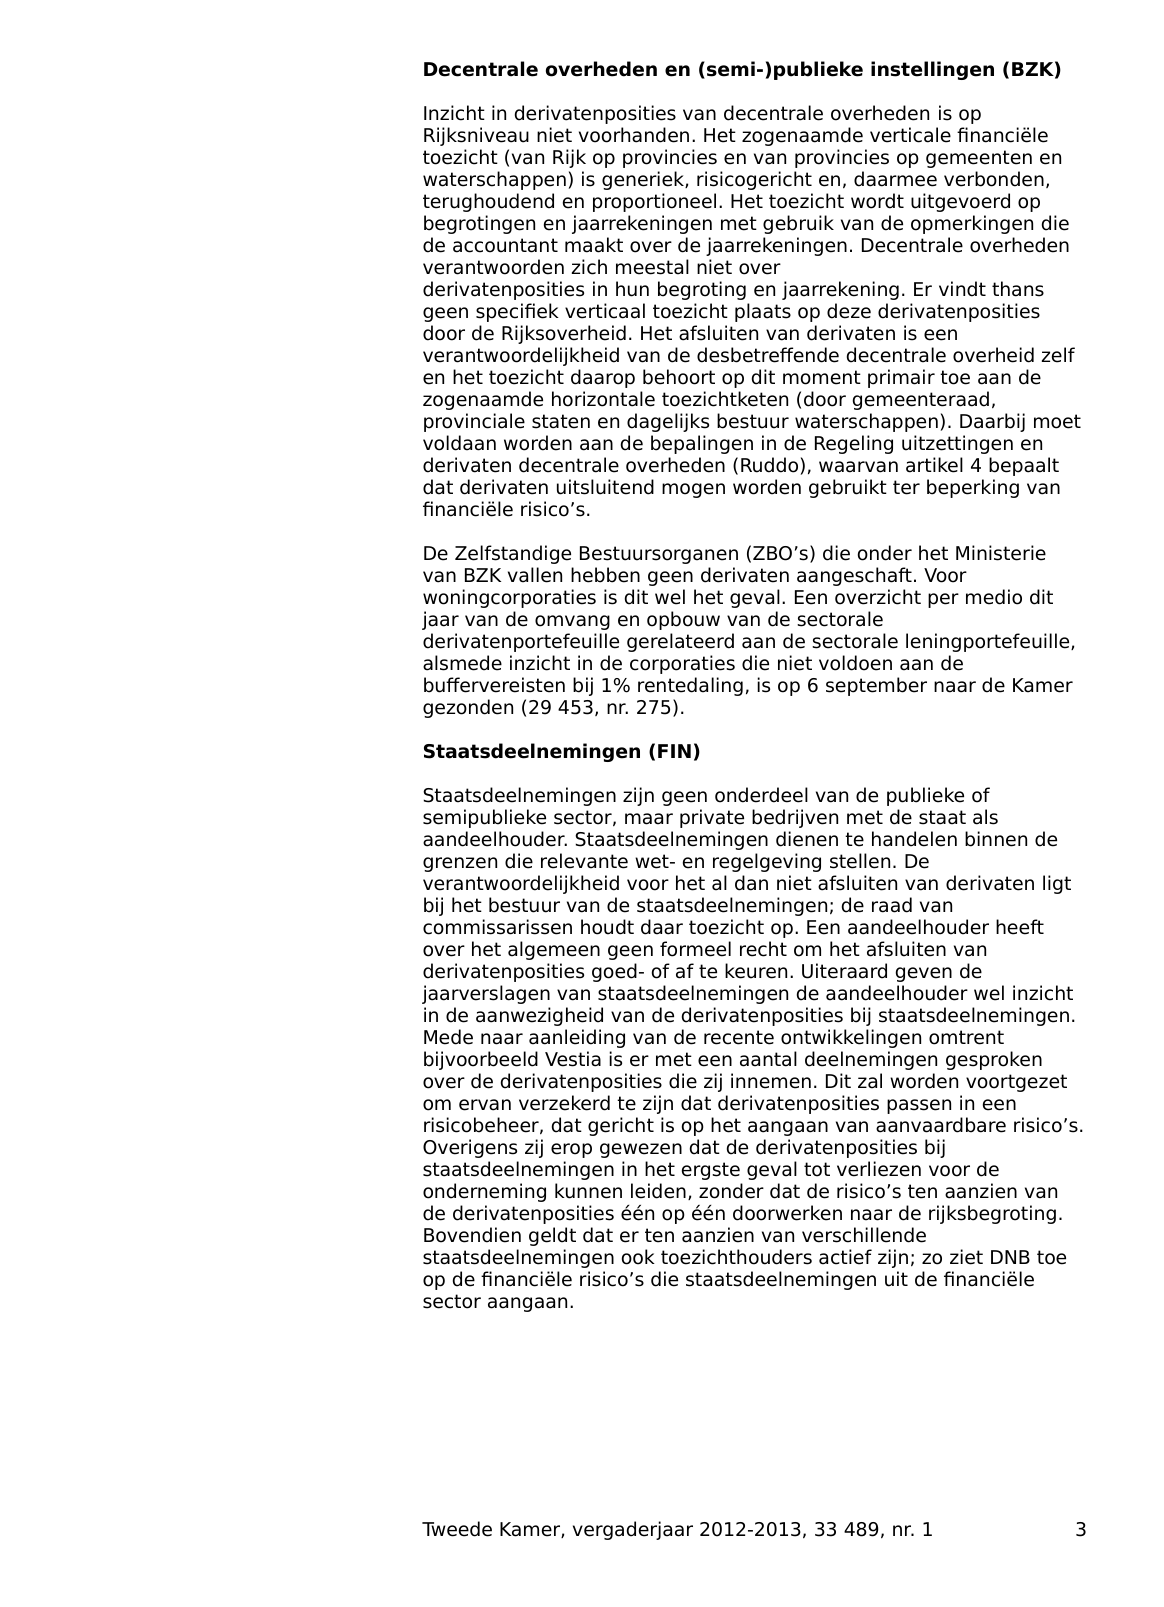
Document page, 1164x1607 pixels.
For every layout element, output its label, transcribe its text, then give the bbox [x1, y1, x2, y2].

text De Zelfstandige Bestuursorganen (ZBO’s) die onder het Ministerie van BZK vallen hebben geen derivaten aangeschaft. Voor woningcorporaties is dit wel het geval. Een overzicht per medio dit jaar van de omvang en opbouw van de sectorale derivatenportefeuille gerelateerd aan de sectorale leningportefeuille, alsmede inzicht in de corporaties die niet voldoen aan de buffervereisten bij 1% rentedaling, is op 6 september naar de Kamer gezonden (29 453, nr. 275). [422, 543, 1087, 719]
subtitle Decentrale overheden en (semi-)publieke instellingen (BZK) [422, 59, 1087, 81]
subtitle Staatsdeelnemingen (FIN) [422, 741, 1087, 763]
text Staatsdeelnemingen zijn geen onderdeel van de publieke of semipublieke sector, maar private bedrijven met de staat als aandeelhouder. Staatsdeelnemingen dienen te handelen binnen de grenzen die relevante wet- en regelgeving stellen. De verantwoordelijkheid voor het al dan niet afsluiten van derivaten ligt bij het bestuur van de staatsdeelnemingen; de raad van commissarissen houdt daar toezicht op. Een aandeelhouder heeft over het algemeen geen formeel recht om het afsluiten van derivatenposities goed- of af te keuren. Uiteraard geven de jaarverslagen van staatsdeelnemingen de aandeelhouder wel inzicht in de aanwezigheid van de derivatenposities bij staatsdeelnemingen. Mede naar aanleiding van de recente ontwikkelingen omtrent bijvoorbeeld Vestia is er met een aantal deelnemingen gesproken over de derivatenposities die zij innemen. Dit zal worden voortgezet om ervan verzekerd te zijn dat derivatenposities passen in een risicobeheer, dat gericht is op het aangaan van aanvaardbare risico’s. Overigens zij erop gewezen dat de derivatenposities bij staatsdeelnemingen in het ergste geval tot verliezen voor de onderneming kunnen leiden, zonder dat de risico’s ten aanzien van de derivatenposities één op één doorwerken naar de rijksbegroting. Bovendien geldt dat er ten aanzien van verschillende staatsdeelnemingen ook toezichthouders actief zijn; zo ziet DNB toe op de financiële risico’s die staatsdeelnemingen uit de financiële sector aangaan. [422, 785, 1087, 1313]
text Inzicht in derivatenposities van decentrale overheden is op Rijksniveau niet voorhanden. Het zogenaamde verticale financiële toezicht (van Rijk op provincies en van provincies op gemeenten en waterschappen) is generiek, risicogericht en, daarmee verbonden, terughoudend en proportioneel. Het toezicht wordt uitgevoerd op begrotingen en jaarrekeningen met gebruik van de opmerkingen die de accountant maakt over de jaarrekeningen. Decentrale overheden verantwoorden zich meestal niet over derivatenposities in hun begroting en jaarrekening. Er vindt thans geen specifiek verticaal toezicht plaats op deze derivatenposities door de Rijksoverheid. Het afsluiten van derivaten is een verantwoordelijkheid van de desbetreffende decentrale overheid zelf en het toezicht daarop behoort op dit moment primair toe aan de zogenaamde horizontale toezichtketen (door gemeenteraad, provinciale staten en dagelijks bestuur waterschappen). Daarbij moet voldaan worden aan de bepalingen in de Regeling uitzettingen en derivaten decentrale overheden (Ruddo), waarvan artikel 4 bepaalt dat derivaten uitsluitend mogen worden gebruikt ter beperking van financiële risico’s. [422, 103, 1087, 521]
